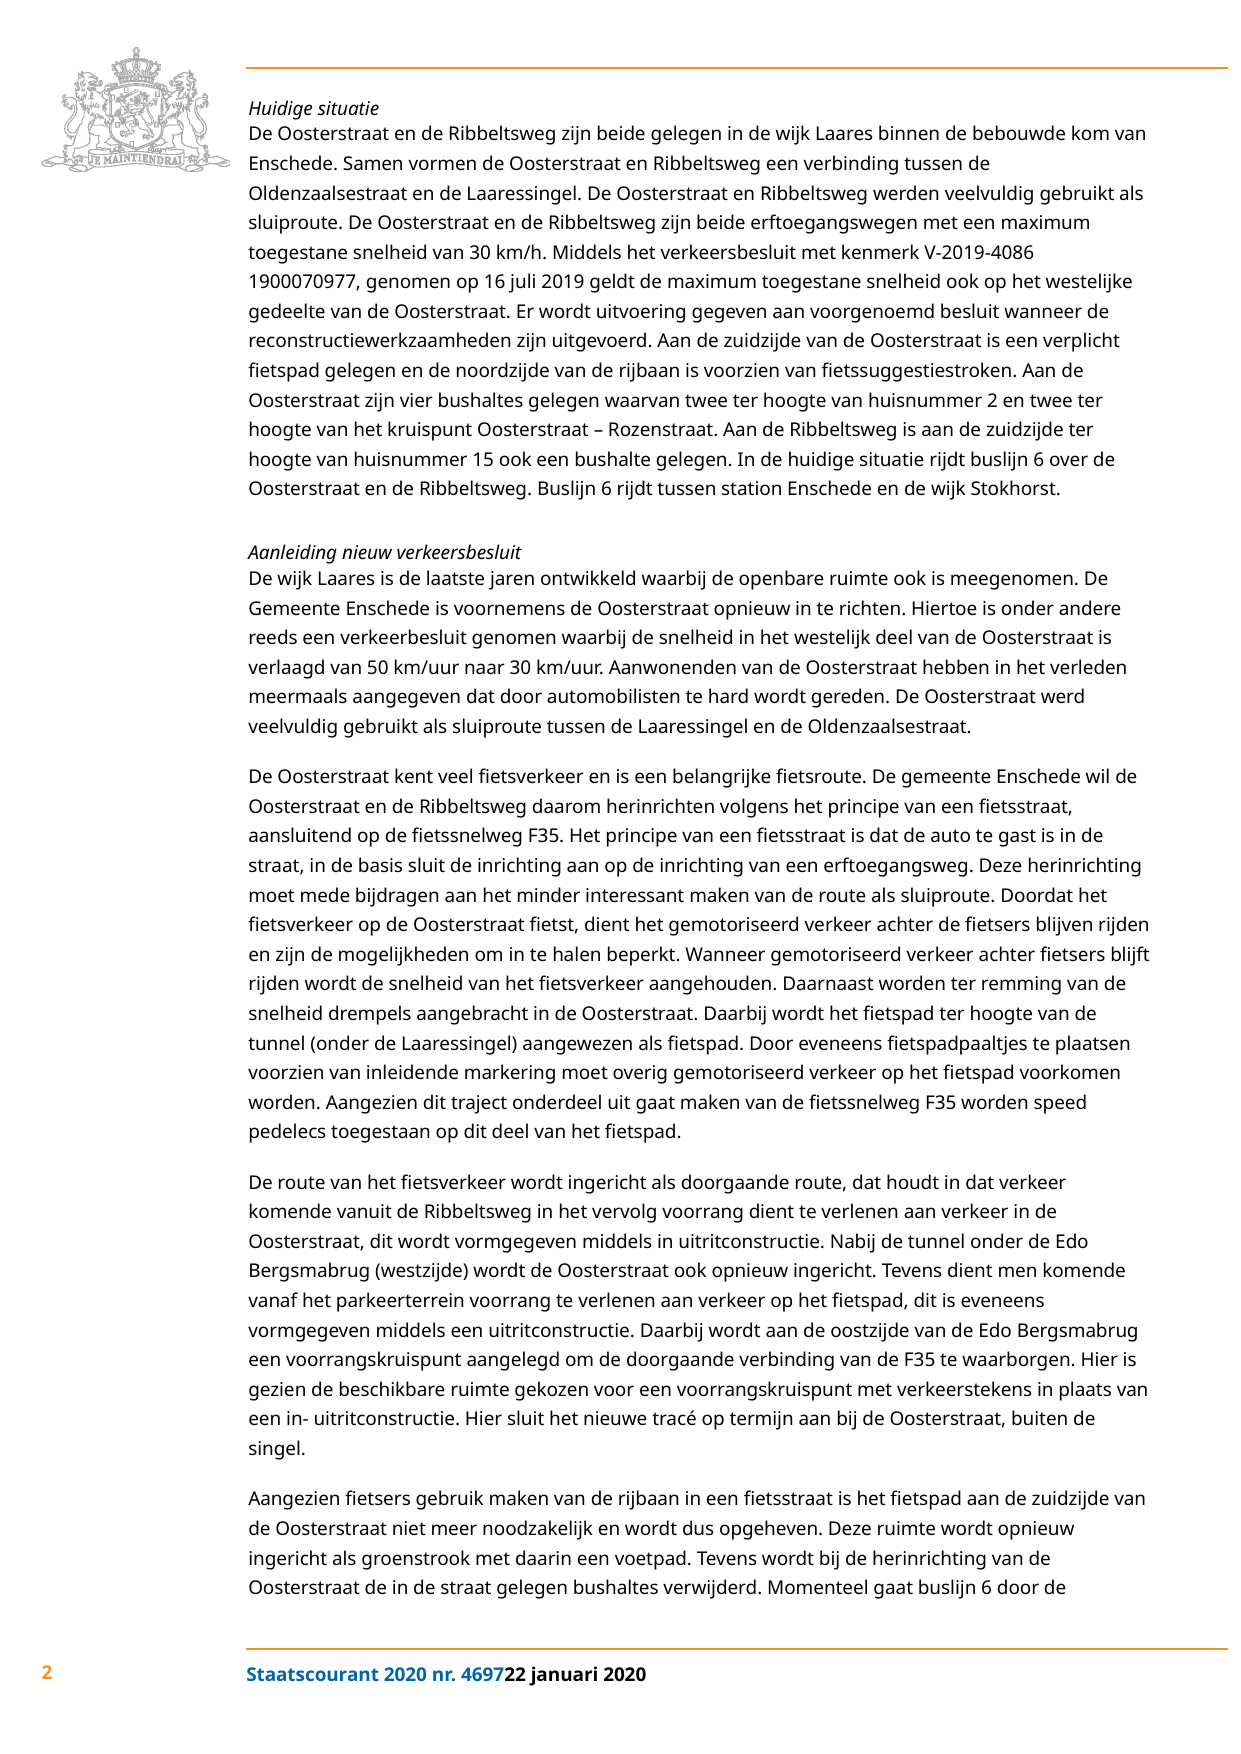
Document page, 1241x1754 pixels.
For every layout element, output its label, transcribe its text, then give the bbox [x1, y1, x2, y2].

text Aanleiding nieuw verkeersbesluit [248, 539, 1152, 565]
text Aangezien fietsers gebruik maken van de rijbaan in een fietsstraat is het fietspad aan de zuidzijde van de Oosterstraat niet meer noodzakelijk en wordt dus opgeheven. Deze ruimte wordt opnieuw ingericht als groenstrook met daarin een voetpad. Tevens wordt bij de herinrichting van de Oosterstraat de in de straat gelegen bushaltes verwijderd. Momenteel gaat buslijn 6 door de [248, 1486, 1152, 1600]
picture [41, 47, 231, 172]
text Huidige situatie [248, 95, 1152, 121]
text De Oosterstraat kent veel fietsverkeer en is een belangrijke fietsroute. De gemeente Enschede wil de Oosterstraat en de Ribbeltsweg daarom herinrichten volgens het principe van een fietsstraat, aansluitend op de fietssnelweg F35. Het principe van een fietsstraat is dat de auto te gast is in de straat, in de basis sluit de inrichting aan op de inrichting van een erftoegangsweg. Deze herinrichting moet mede bijdragen aan het minder interessant maken van de route als sluiproute. Doordat het fietsverkeer op de Oosterstraat fietst, dient het gemotoriseerd verkeer achter de fietsers blijven rijden en zijn de mogelijkheden om in te halen beperkt. Wanneer gemotoriseerd verkeer achter fietsers blijft rijden wordt de snelheid van het fietsverkeer aangehouden. Daarnaast worden ter remming van de snelheid drempels aangebracht in de Oosterstraat. Daarbij wordt het fietspad ter hoogte van de tunnel (onder de Laaressingel) aangewezen als fietspad. Door eveneens fietspadpaaltjes te plaatsen voorzien van inleidende markering moet overig gemotoriseerd verkeer op het fietspad voorkomen worden. Aangezien dit traject onderdeel uit gaat maken van de fietssnelweg F35 worden speed pedelecs toegestaan op dit deel van het fietspad. [248, 763, 1152, 1144]
text De route van het fietsverkeer wordt ingericht als doorgaande route, dat houdt in dat verkeer komende vanuit de Ribbeltsweg in het vervolg voorrang dient te verlenen aan verkeer in de Oosterstraat, dit wordt vormgegeven middels in uitritconstructie. Nabij de tunnel onder de Edo Bergsmabrug (westzijde) wordt de Oosterstraat ook opnieuw ingericht. Tevens dient men komende vanaf het parkeerterrein voorrang te verlenen aan verkeer op het fietspad, dit is eveneens vormgegeven middels een uitritconstructie. Daarbij wordt aan de oostzijde van de Edo Bergsmabrug een voorrangskruispunt aangelegd om de doorgaande verbinding van de F35 te waarborgen. Hier is gezien de beschikbare ruimte gekozen voor een voorrangskruispunt met verkeerstekens in plaats van een in- uitritconstructie. Hier sluit het nieuwe tracé op termijn aan bij de Oosterstraat, buiten de singel. [248, 1169, 1152, 1461]
text De wijk Laares is de laatste jaren ontwikkeld waarbij de openbare ruimte ook is meegenomen. De Gemeente Enschede is voornemens de Oosterstraat opnieuw in te richten. Hiertoe is onder andere reeds een verkeerbesluit genomen waarbij de snelheid in het westelijk deel van de Oosterstraat is verlaagd van 50 km/uur naar 30 km/uur. Aanwonenden van de Oosterstraat hebben in het verleden meermaals aangegeven dat door automobilisten te hard wordt gereden. De Oosterstraat werd veelvuldig gebruikt als sluiproute tussen de Laaressingel en de Oldenzaalsestraat. [248, 565, 1152, 739]
text De Oosterstraat en de Ribbeltsweg zijn beide gelegen in de wijk Laares binnen de bebouwde kom van Enschede. Samen vormen de Oosterstraat en Ribbeltsweg een verbinding tussen de Oldenzaalsestraat en de Laaressingel. De Oosterstraat en Ribbeltsweg werden veelvuldig gebruikt als sluiproute. De Oosterstraat en de Ribbeltsweg zijn beide erftoegangswegen met een maximum toegestane snelheid van 30 km/h. Middels het verkeersbesluit met kenmerk V-2019-4086 1900070977, genomen op 16 juli 2019 geldt de maximum toegestane snelheid ook op het westelijke gedeelte van de Oosterstraat. Er wordt uitvoering gegeven aan voorgenoemd besluit wanneer de reconstructiewerkzaamheden zijn uitgevoerd. Aan de zuidzijde van de Oosterstraat is een verplicht fietspad gelegen en de noordzijde van de rijbaan is voorzien van fietssuggestiestroken. Aan de Oosterstraat zijn vier bushaltes gelegen waarvan twee ter hoogte van huisnummer 2 en twee ter hoogte van het kruispunt Oosterstraat – Rozenstraat. Aan de Ribbeltsweg is aan de zuidzijde ter hoogte van huisnummer 15 ook een bushalte gelegen. In de huidige situatie rijdt buslijn 6 over de Oosterstraat en de Ribbeltsweg. Buslijn 6 rijdt tussen station Enschede en de wijk Stokhorst. [248, 121, 1152, 501]
